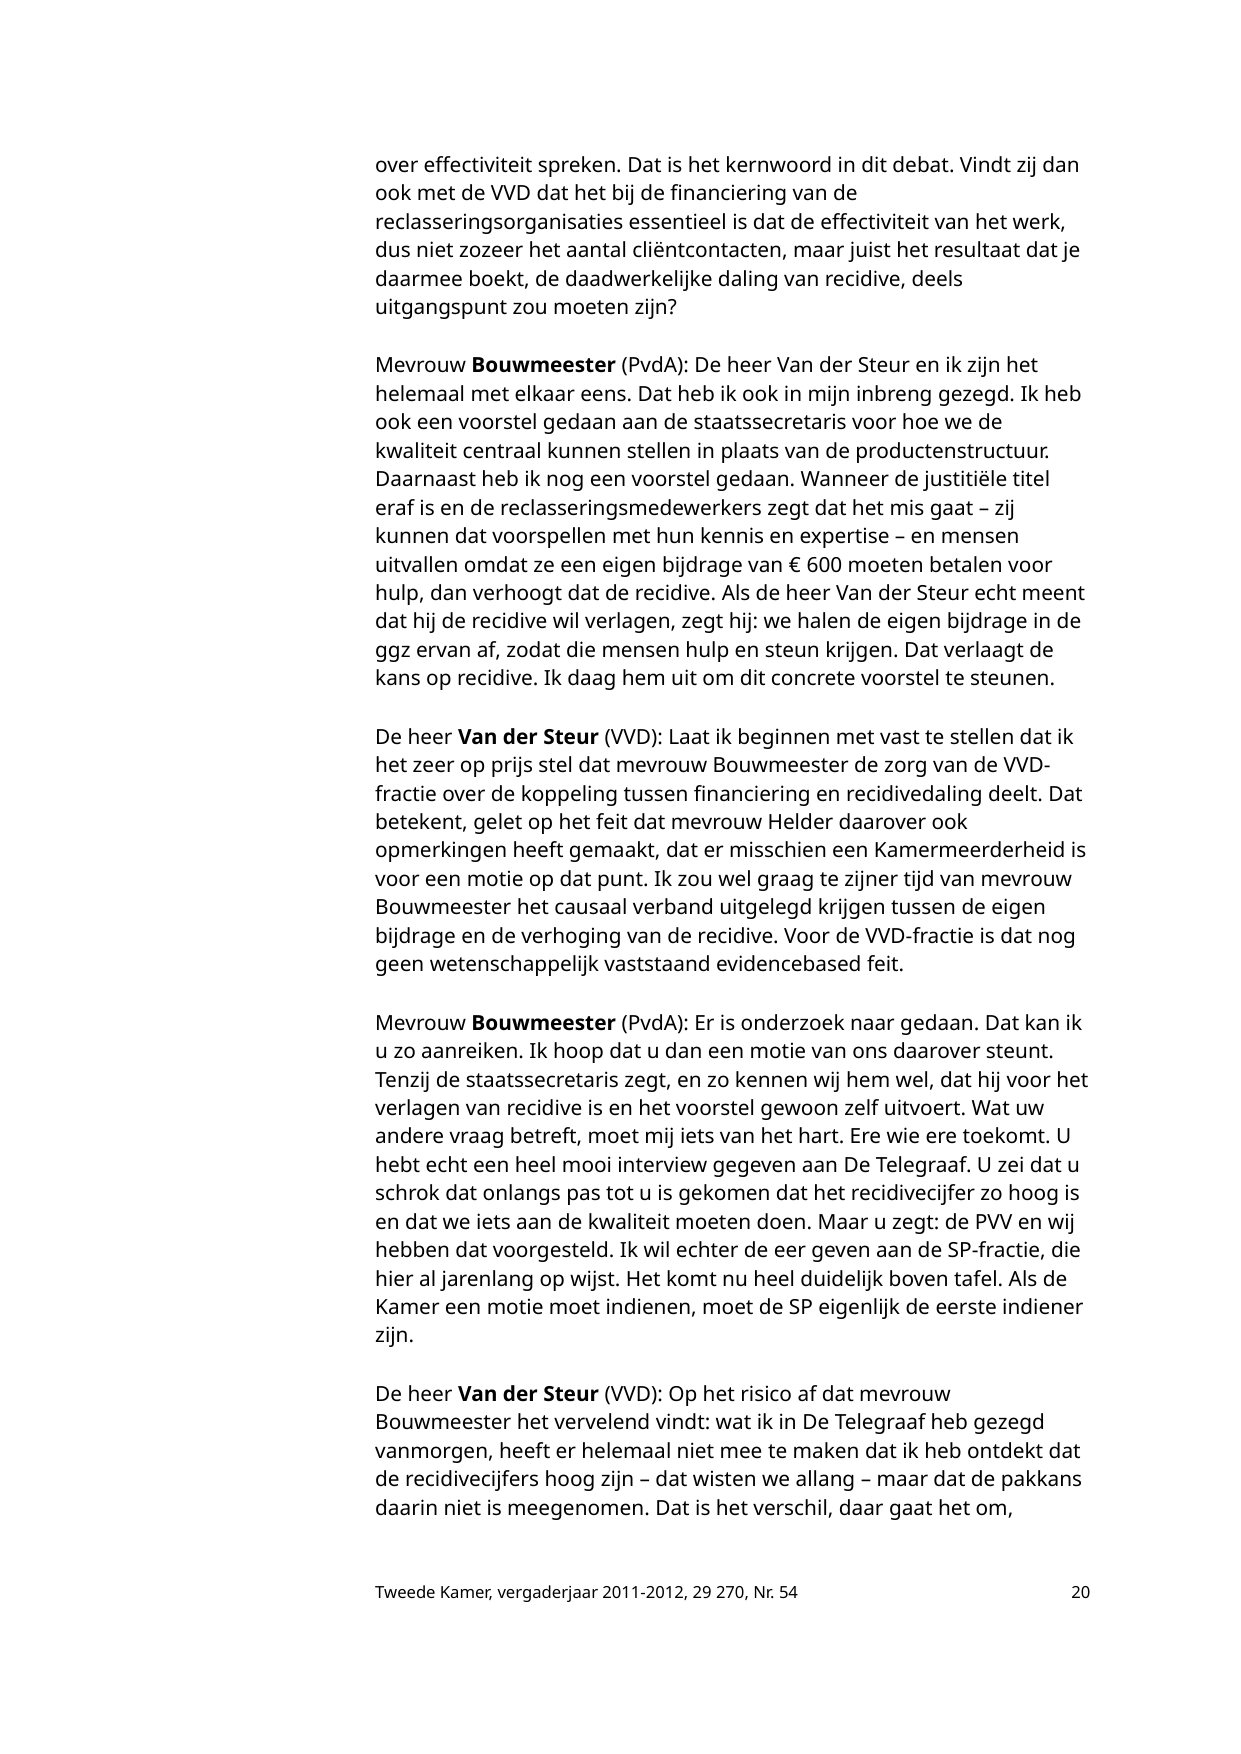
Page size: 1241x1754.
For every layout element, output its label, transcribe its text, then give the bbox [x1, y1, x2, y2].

text Mevrouw Bouwmeester (PvdA): De heer Van der Steur en ik zijn het helemaal met elkaar eens. Dat heb ik ook in mijn inbreng gezegd. Ik heb ook een voorstel gedaan aan de staatssecretaris voor hoe we de kwaliteit centraal kunnen stellen in plaats van de productenstructuur. Daarnaast heb ik nog een voorstel gedaan. Wanneer de justitiële titel eraf is en de reclasseringsmedewerkers zegt dat het mis gaat – zij kunnen dat voorspellen met hun kennis en expertise – en mensen uitvallen omdat ze een eigen bijdrage van € 600 moeten betalen voor hulp, dan verhoogt dat de recidive. Als de heer Van der Steur echt meent dat hij de recidive wil verlagen, zegt hij: we halen de eigen bijdrage in de ggz ervan af, zodat die mensen hulp en steun krijgen. Dat verlaagt de kans op recidive. Ik daag hem uit om dit concrete voorstel te steunen. [375, 351, 1090, 692]
text over effectiviteit spreken. Dat is het kernwoord in dit debat. Vindt zij dan ook met de VVD dat het bij de financiering van de reclasseringsorganisaties essentieel is dat de effectiviteit van het werk, dus niet zozeer het aantal cliëntcontacten, maar juist het resultaat dat je daarmee boekt, de daadwerkelijke daling van recidive, deels uitgangspunt zou moeten zijn? [375, 150, 1090, 321]
text De heer Van der Steur (VVD): Laat ik beginnen met vast te stellen dat ik het zeer op prijs stel dat mevrouw Bouwmeester de zorg van de VVD-fractie over de koppeling tussen financiering en recidivedaling deelt. Dat betekent, gelet op het feit dat mevrouw Helder daarover ook opmerkingen heeft gemaakt, dat er misschien een Kamermeerderheid is voor een motie op dat punt. Ik zou wel graag te zijner tijd van mevrouw Bouwmeester het causaal verband uitgelegd krijgen tussen de eigen bijdrage en de verhoging van de recidive. Voor de VVD-fractie is dat nog geen wetenschappelijk vaststaand evidencebased feit. [375, 722, 1090, 978]
text Mevrouw Bouwmeester (PvdA): Er is onderzoek naar gedaan. Dat kan ik u zo aanreiken. Ik hoop dat u dan een motie van ons daarover steunt. Tenzij de staatssecretaris zegt, en zo kennen wij hem wel, dat hij voor het verlagen van recidive is en het voorstel gewoon zelf uitvoert. Wat uw andere vraag betreft, moet mij iets van het hart. Ere wie ere toekomt. U hebt echt een heel mooi interview gegeven aan De Telegraaf. U zei dat u schrok dat onlangs pas tot u is gekomen dat het recidivecijfer zo hoog is en dat we iets aan de kwaliteit moeten doen. Maar u zegt: de PVV en wij hebben dat voorgesteld. Ik wil echter de eer geven aan de SP-fractie, die hier al jarenlang op wijst. Het komt nu heel duidelijk boven tafel. Als de Kamer een motie moet indienen, moet de SP eigenlijk de eerste indiener zijn. [375, 1008, 1090, 1349]
text De heer Van der Steur (VVD): Op het risico af dat mevrouw Bouwmeester het vervelend vindt: wat ik in De Telegraaf heb gezegd vanmorgen, heeft er helemaal niet mee te maken dat ik heb ontdekt dat de recidivecijfers hoog zijn – dat wisten we allang – maar dat de pakkans daarin niet is meegenomen. Dat is het verschil, daar gaat het om, [375, 1379, 1090, 1521]
